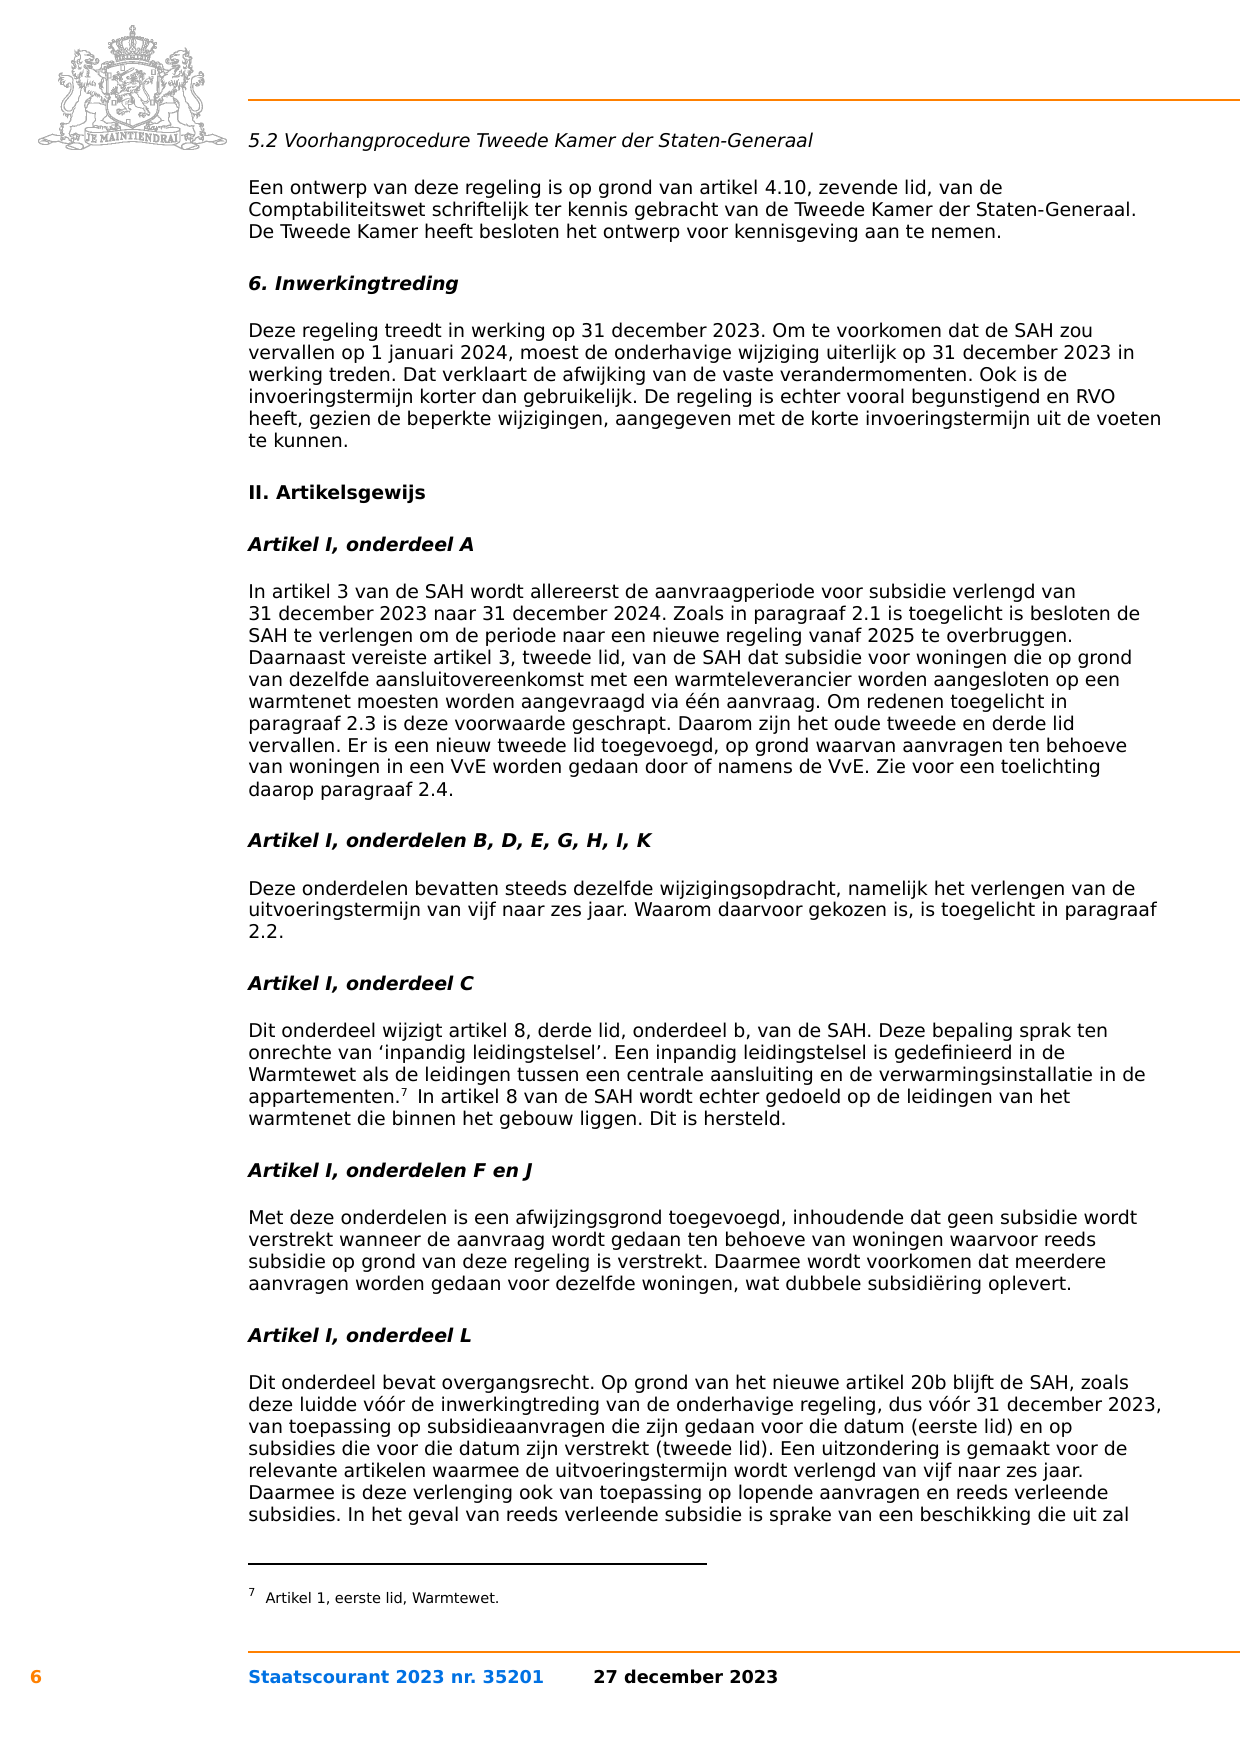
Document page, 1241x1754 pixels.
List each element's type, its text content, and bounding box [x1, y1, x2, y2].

subtitle 6. Inwerkingtreding [248, 273, 1163, 295]
text Met deze onderdelen is een afwijzingsgrond toegevoegd, inhoudende dat geen subsidie wordt verstrekt wanneer de aanvraag wordt gedaan ten behoeve van woningen waarvoor reeds subsidie op grond van deze regeling is verstrekt. Daarmee wordt voorkomen dat meerdere aanvragen worden gedaan voor dezelfde woningen, wat dubbele subsidiëring oplevert. [248, 1207, 1163, 1295]
text Artikel 1, eerste lid, Warmtewet. [248, 1586, 1163, 1608]
subtitle 5.2 Voorhangprocedure Tweede Kamer der Staten-Generaal [248, 130, 1163, 152]
subtitle II. Artikelsgewijs [248, 482, 1163, 504]
subtitle Artikel I, onderdelen F en J [248, 1160, 1163, 1182]
text Een ontwerp van deze regeling is op grond van artikel 4.10, zevende lid, van de Comptabiliteitswet schriftelijk ter kennis gebracht van de Tweede Kamer der Staten-Generaal. De Tweede Kamer heeft besloten het ontwerp voor kennisgeving aan te nemen. [248, 177, 1163, 243]
text Deze regeling treedt in werking op 31 december 2023. Om te voorkomen dat de SAH zou vervallen op 1 januari 2024, moest de onderhavige wijziging uiterlijk op 31 december 2023 in werking treden. Dat verklaart de afwijking van de vaste verandermomenten. Ook is de invoeringstermijn korter dan gebruikelijk. De regeling is echter vooral begunstigend en RVO heeft, gezien de beperkte wijzigingen, aangegeven met de korte invoeringstermijn uit de voeten te kunnen. [248, 320, 1163, 452]
text Dit onderdeel bevat overgangsrecht. Op grond van het nieuwe artikel 20b blijft de SAH, zoals deze luidde vóór de inwerkingtreding van de onderhavige regeling, dus vóór 31 december 2023, van toepassing op subsidieaanvragen die zijn gedaan voor die datum (eerste lid) en op subsidies die voor die datum zijn verstrekt (tweede lid). Een uitzondering is gemaakt voor de relevante artikelen waarmee de uitvoeringstermijn wordt verlengd van vijf naar zes jaar. Daarmee is deze verlenging ook van toepassing op lopende aanvragen en reeds verleende subsidies. In het geval van reeds verleende subsidie is sprake van een beschikking die uit zal [248, 1372, 1163, 1526]
subtitle Artikel I, onderdeel A [248, 534, 1163, 556]
text In artikel 3 van de SAH wordt allereerst de aanvraagperiode voor subsidie verlengd van 31 december 2023 naar 31 december 2024. Zoals in paragraaf 2.1 is toegelicht is besloten de SAH te verlengen om de periode naar een nieuwe regeling vanaf 2025 te overbruggen. Daarnaast vereiste artikel 3, tweede lid, van de SAH dat subsidie voor woningen die op grond van dezelfde aansluitovereenkomst met een warmteleverancier worden aangesloten op een warmtenet moesten worden aangevraagd via één aanvraag. Om redenen toegelicht in paragraaf 2.3 is deze voorwaarde geschrapt. Daarom zijn het oude tweede en derde lid vervallen. Er is een nieuw tweede lid toegevoegd, op grond waarvan aanvragen ten behoeve van woningen in een VvE worden gedaan door of namens de VvE. Zie voor een toelichting daarop paragraaf 2.4. [248, 581, 1163, 800]
subtitle Artikel I, onderdeel L [248, 1325, 1163, 1347]
text Deze onderdelen bevatten steeds dezelfde wijzigingsopdracht, namelijk het verlengen van de uitvoeringstermijn van vijf naar zes jaar. Waarom daarvoor gekozen is, is toegelicht in paragraaf 2.2. [248, 877, 1163, 943]
subtitle Artikel I, onderdeel C [248, 973, 1163, 995]
picture [38, 25, 227, 150]
text Dit onderdeel wijzigt artikel 8, derde lid, onderdeel b, van de SAH. Deze bepaling sprak ten onrechte van ‘inpandig leidingstelsel’. Een inpandig leidingstelsel is gedefinieerd in de Warmtewet als de leidingen tussen een centrale aansluiting en de verwarmingsinstallatie in de appartementen. In artikel 8 van de SAH wordt echter gedoeld op de leidingen van het warmtenet die binnen het gebouw liggen. Dit is hersteld. [248, 1020, 1163, 1130]
subtitle Artikel I, onderdelen B, D, E, G, H, I, K [248, 830, 1163, 852]
